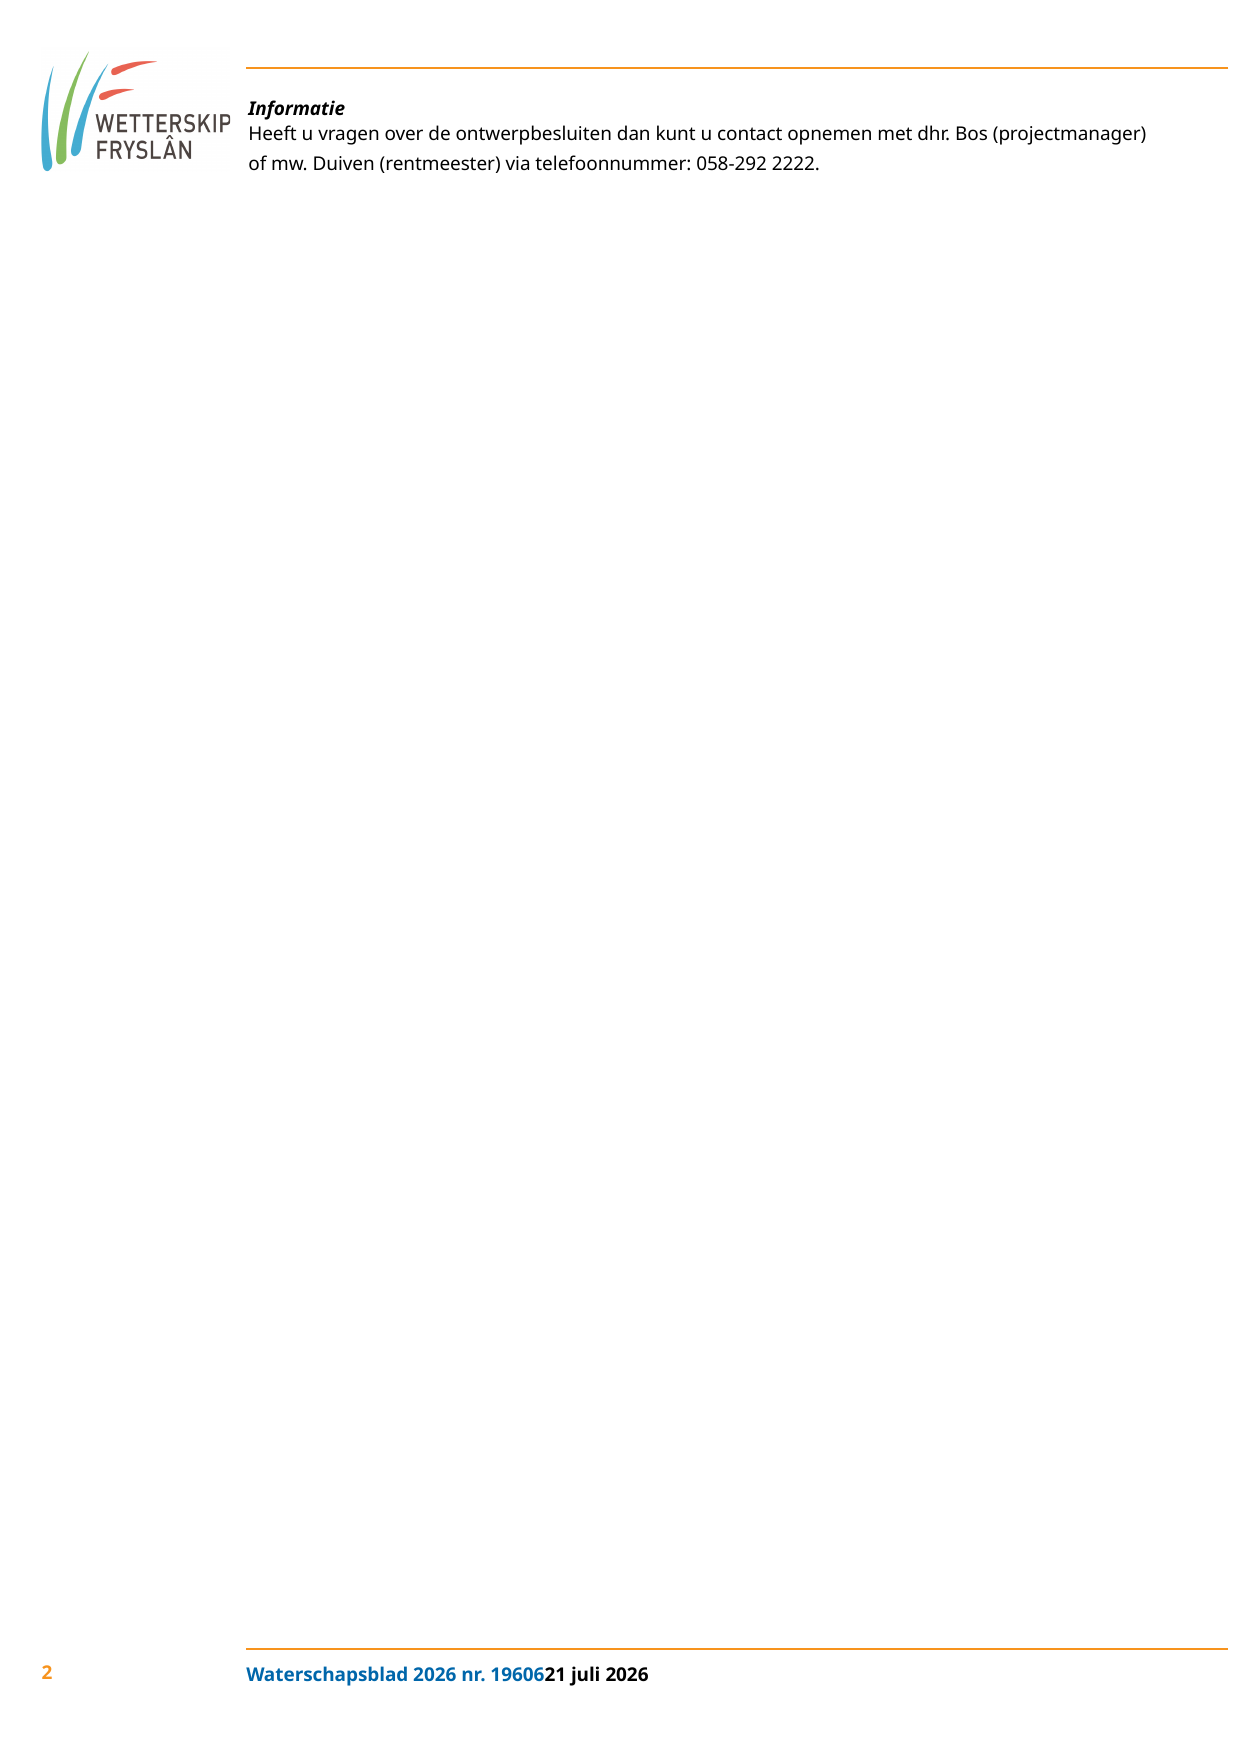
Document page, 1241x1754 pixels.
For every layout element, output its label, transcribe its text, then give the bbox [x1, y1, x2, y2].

picture [41, 47, 231, 172]
text Informatie [248, 95, 1152, 121]
text Heeft u vragen over de ontwerpbesluiten dan kunt u contact opnemen met dhr. Bos (projectmanager) of mw. Duiven (rentmeester) via telefoonnummer: 058-292 2222. [248, 121, 1152, 176]
